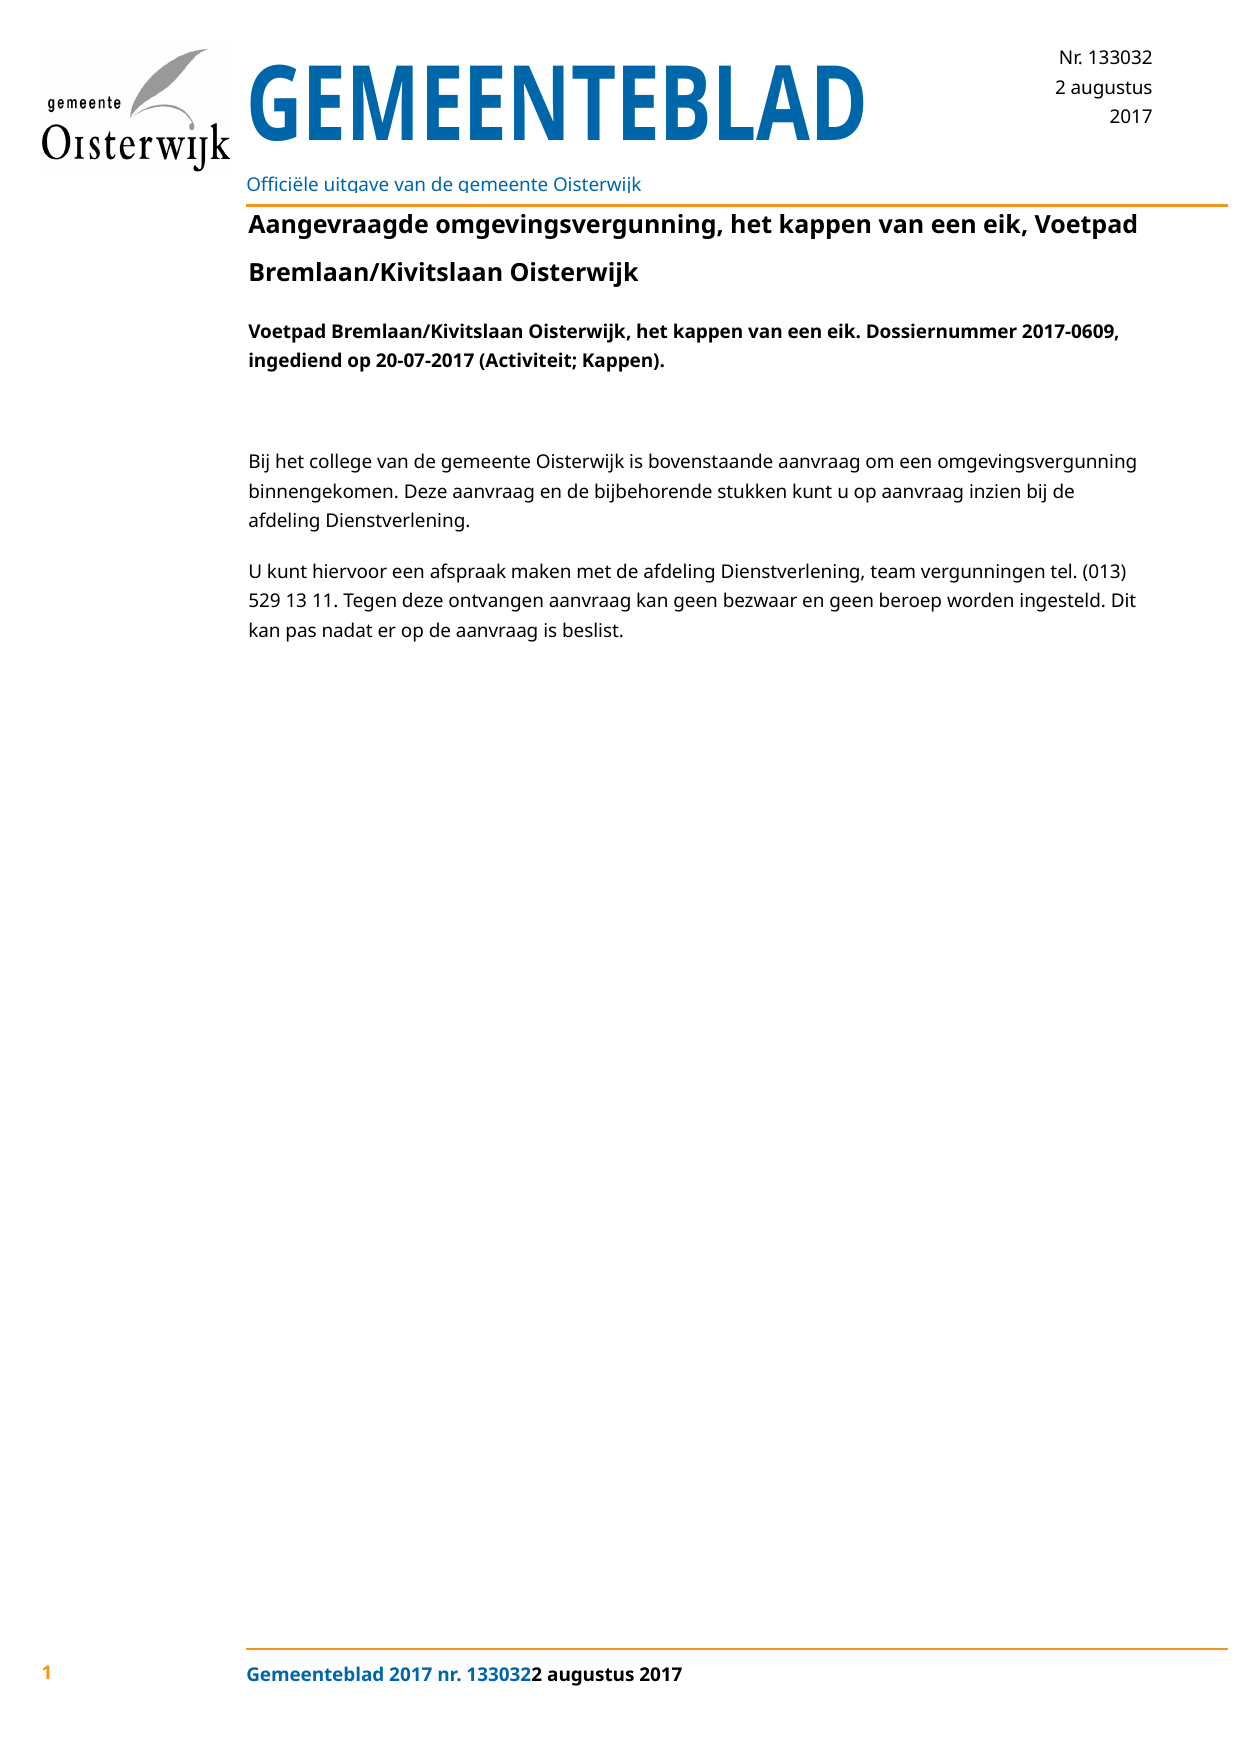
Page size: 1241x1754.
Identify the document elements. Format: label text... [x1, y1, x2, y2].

text Voetpad Bremlaan/Kivitslaan Oisterwijk, het kappen van een eik. Dossiernummer 2017-0609, ingediend op 20-07-2017 (Activiteit; Kappen). [248, 318, 1152, 373]
text Bij het college van de gemeente Oisterwijk is bovenstaande aanvraag om een omgevingsvergunning binnengekomen. Deze aanvraag en de bijbehorende stukken kunt u op aanvraag inzien bij de afdeling Dienstverlening. [248, 448, 1152, 533]
text U kunt hiervoor een afspraak maken met de afdeling Dienstverlening, team vergunningen tel. (013) 529 13 11. Tegen deze ontvangen aanvraag kan geen bezwaar en geen beroep worden ingesteld. Dit kan pas nadat er op de aanvraag is beslist. [248, 558, 1152, 643]
text Aangevraagde omgevingsvergunning, het kappen van een eik, Voetpad Bremlaan/Kivitslaan Oisterwijk [248, 207, 1152, 288]
picture [41, 47, 231, 172]
